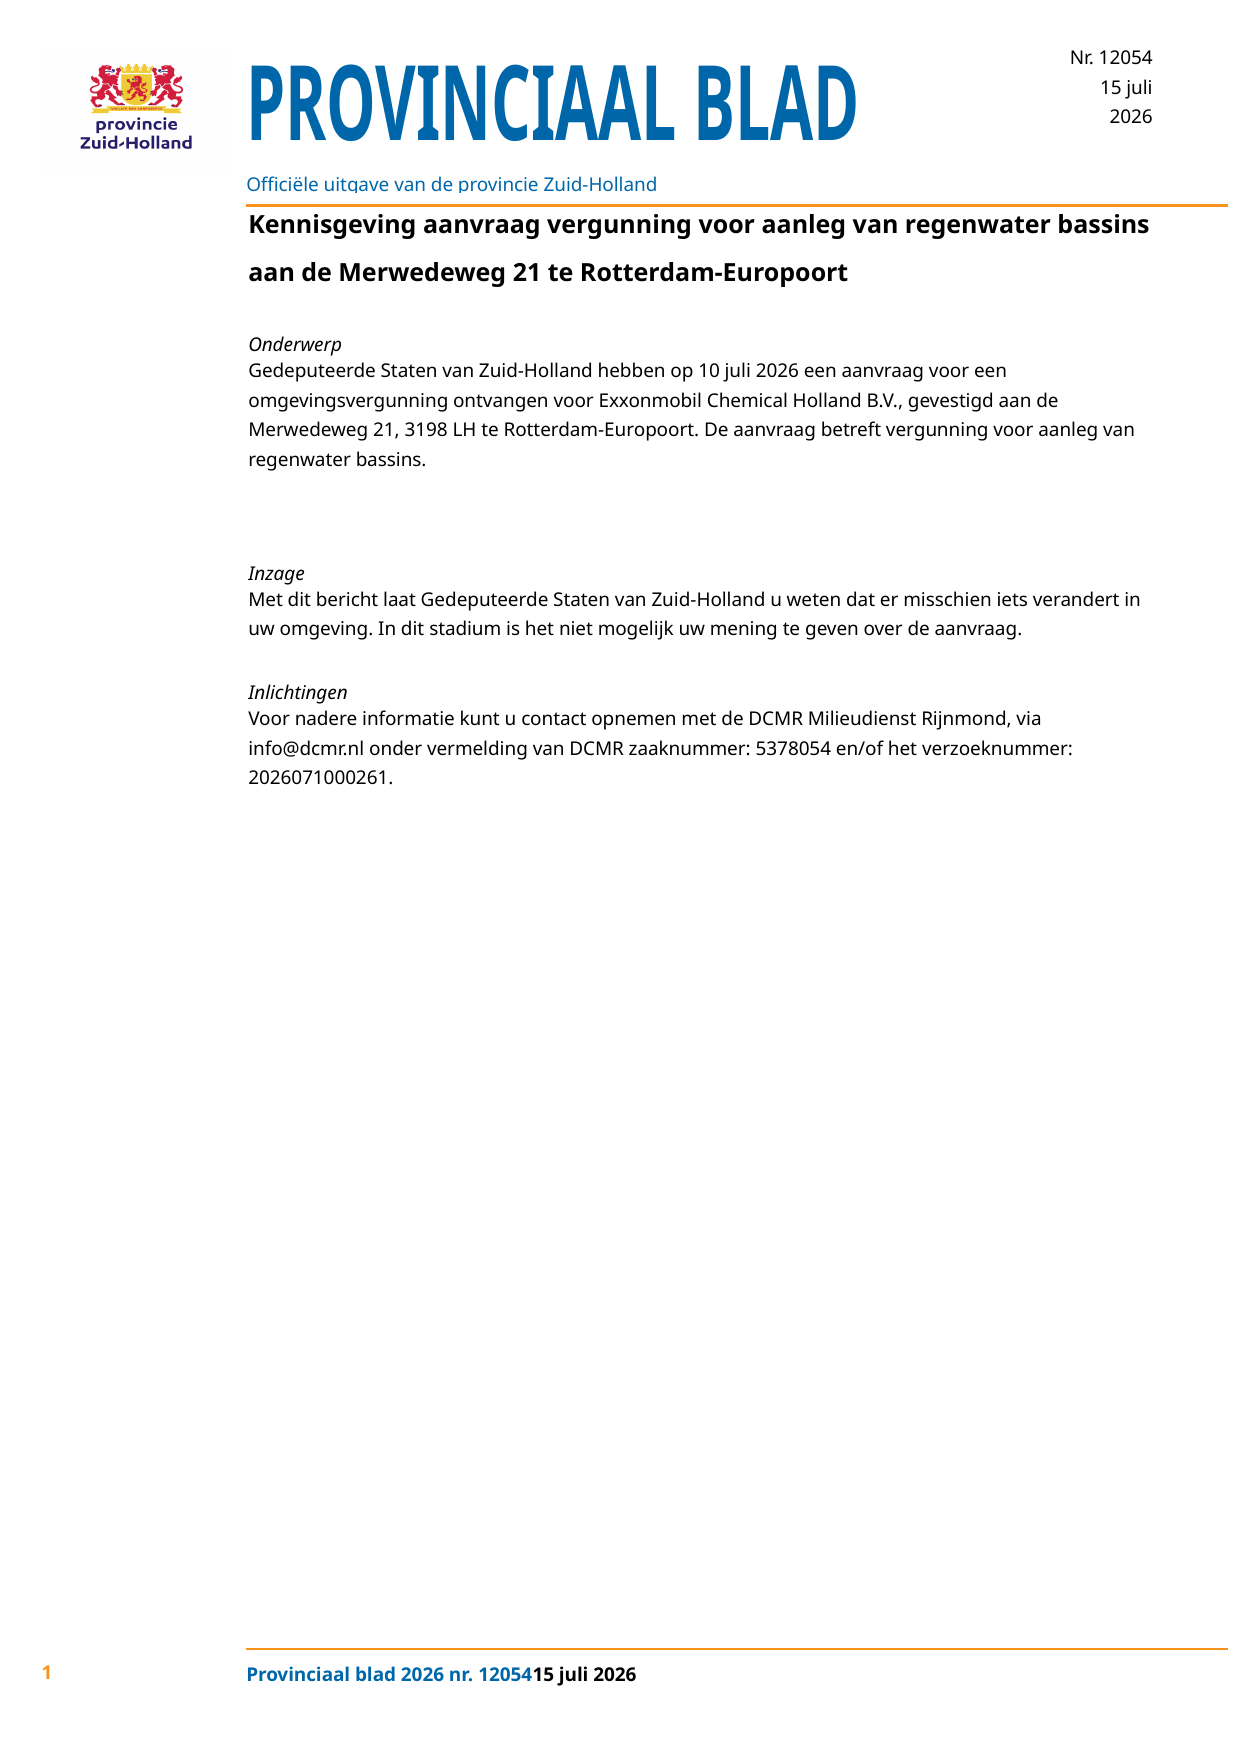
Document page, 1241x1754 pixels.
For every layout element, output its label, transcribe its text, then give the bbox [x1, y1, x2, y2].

text Gedeputeerde Staten van Zuid-Holland hebben op 10 juli 2026 een aanvraag voor een omgevingsvergunning ontvangen voor Exxonmobil Chemical Holland B.V., gevestigd aan de Merwedeweg 21, 3198 LH te Rotterdam-Europoort. De aanvraag betreft vergunning voor aanleg van regenwater bassins. [248, 357, 1152, 472]
text Kennisgeving aanvraag vergunning voor aanleg van regenwater bassins aan de Merwedeweg 21 te Rotterdam-Europoort [248, 207, 1152, 288]
text Met dit bericht laat Gedeputeerde Staten van Zuid-Holland u weten dat er misschien iets verandert in uw omgeving. In dit stadium is het niet mogelijk uw mening te geven over de aanvraag. [248, 586, 1152, 641]
text Voor nadere informatie kunt u contact opnemen met de DCMR Milieudienst Rijnmond, via info@dcmr.nl onder vermelding van DCMR zaaknummer: 5378054 en/of het verzoeknummer: 2026071000261. [248, 705, 1152, 790]
text Inlichtingen [248, 679, 1152, 705]
text Onderwerp [248, 331, 1152, 357]
text Inzage [248, 560, 1152, 586]
picture [41, 47, 231, 172]
